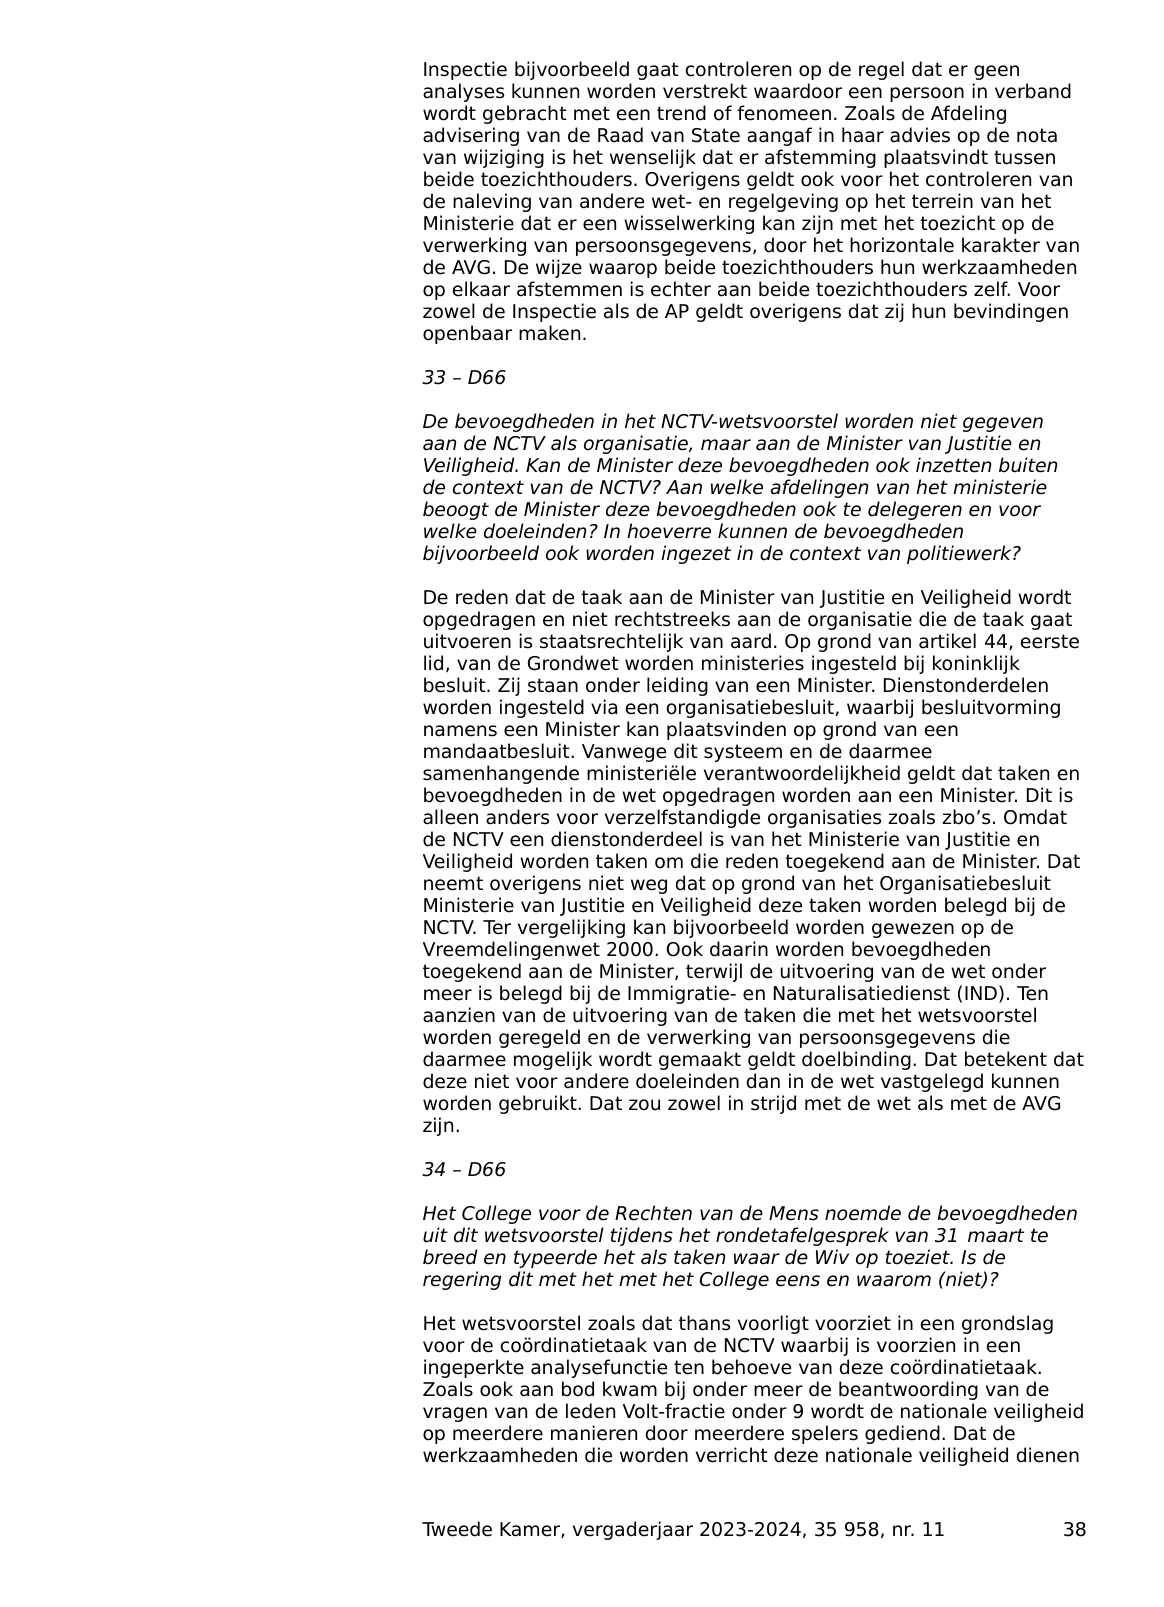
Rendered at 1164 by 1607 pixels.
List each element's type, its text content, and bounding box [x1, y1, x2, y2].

text Het College voor de Rechten van de Mens noemde de bevoegdheden uit dit wetsvoorstel tijdens het rondetafelgesprek van 31 maart te breed en typeerde het als taken waar de Wiv op toeziet. Is de regering dit met het met het College eens en waarom (niet)? [422, 1203, 1087, 1291]
text Inspectie bijvoorbeeld gaat controleren op de regel dat er geen analyses kunnen worden verstrekt waardoor een persoon in verband wordt gebracht met een trend of fenomeen. Zoals de Afdeling advisering van de Raad van State aangaf in haar advies op de nota van wijziging is het wenselijk dat er afstemming plaatsvindt tussen beide toezichthouders. Overigens geldt ook voor het controleren van de naleving van andere wet- en regelgeving op het terrein van het Ministerie dat er een wisselwerking kan zijn met het toezicht op de verwerking van persoonsgegevens, door het horizontale karakter van de AVG. De wijze waarop beide toezichthouders hun werkzaamheden op elkaar afstemmen is echter aan beide toezichthouders zelf. Voor zowel de Inspectie als de AP geldt overigens dat zij hun bevindingen openbaar maken. [422, 59, 1087, 345]
subtitle 33 – D66 [422, 367, 1087, 389]
subtitle 34 – D66 [422, 1159, 1087, 1181]
text Het wetsvoorstel zoals dat thans voorligt voorziet in een grondslag voor de coördinatietaak van de NCTV waarbij is voorzien in een ingeperkte analysefunctie ten behoeve van deze coördinatietaak. Zoals ook aan bod kwam bij onder meer de beantwoording van de vragen van de leden Volt-fractie onder 9 wordt de nationale veiligheid op meerdere manieren door meerdere spelers gediend. Dat de werkzaamheden die worden verricht deze nationale veiligheid dienen [422, 1313, 1087, 1467]
text De reden dat de taak aan de Minister van Justitie en Veiligheid wordt opgedragen en niet rechtstreeks aan de organisatie die de taak gaat uitvoeren is staatsrechtelijk van aard. Op grond van artikel 44, eerste lid, van de Grondwet worden ministeries ingesteld bij koninklijk besluit. Zij staan onder leiding van een Minister. Dienstonderdelen worden ingesteld via een organisatiebesluit, waarbij besluitvorming namens een Minister kan plaatsvinden op grond van een mandaatbesluit. Vanwege dit systeem en de daarmee samenhangende ministeriële verantwoordelijkheid geldt dat taken en bevoegdheden in de wet opgedragen worden aan een Minister. Dit is alleen anders voor verzelfstandigde organisaties zoals zbo’s. Omdat de NCTV een dienstonderdeel is van het Ministerie van Justitie en Veiligheid worden taken om die reden toegekend aan de Minister. Dat neemt overigens niet weg dat op grond van het Organisatiebesluit Ministerie van Justitie en Veiligheid deze taken worden belegd bij de NCTV. Ter vergelijking kan bijvoorbeeld worden gewezen op de Vreemdelingenwet 2000. Ook daarin worden bevoegdheden toegekend aan de Minister, terwijl de uitvoering van de wet onder meer is belegd bij de Immigratie- en Naturalisatiedienst (IND). Ten aanzien van de uitvoering van de taken die met het wetsvoorstel worden geregeld en de verwerking van persoonsgegevens die daarmee mogelijk wordt gemaakt geldt doelbinding. Dat betekent dat deze niet voor andere doeleinden dan in de wet vastgelegd kunnen worden gebruikt. Dat zou zowel in strijd met de wet als met de AVG zijn. [422, 587, 1087, 1137]
text De bevoegdheden in het NCTV-wetsvoorstel worden niet gegeven aan de NCTV als organisatie, maar aan de Minister van Justitie en Veiligheid. Kan de Minister deze bevoegdheden ook inzetten buiten de context van de NCTV? Aan welke afdelingen van het ministerie beoogt de Minister deze bevoegdheden ook te delegeren en voor welke doeleinden? In hoeverre kunnen de bevoegdheden bijvoorbeeld ook worden ingezet in de context van politiewerk? [422, 411, 1087, 565]
